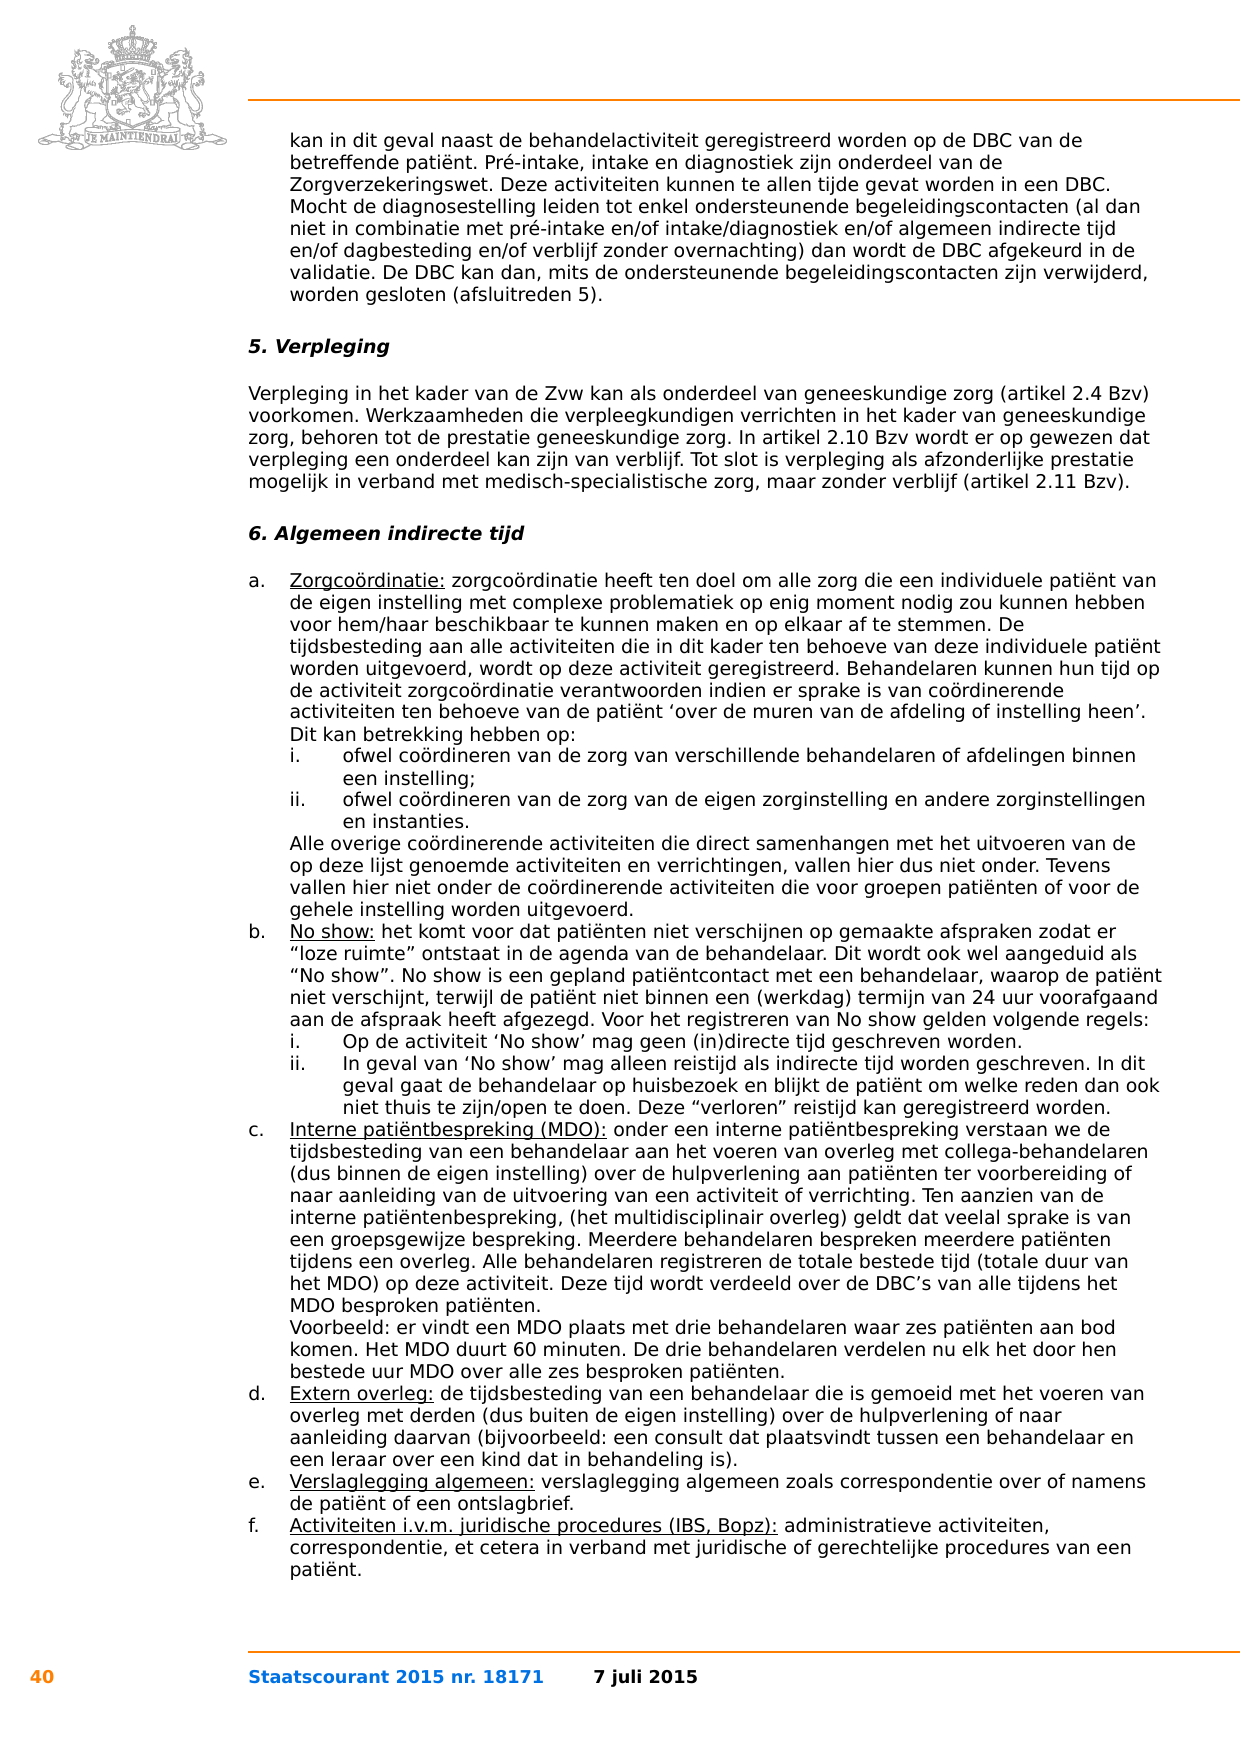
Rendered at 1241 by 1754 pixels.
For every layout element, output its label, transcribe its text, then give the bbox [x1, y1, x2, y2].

text i. Op de activiteit ‘No show’ mag geen (in)directe tijd geschreven worden. [289, 1031, 1163, 1053]
text i. ofwel coördineren van de zorg van verschillende behandelaren of afdelingen binnen een instelling; [289, 745, 1163, 789]
text ii. In geval van ‘No show’ mag alleen reistijd als indirecte tijd worden geschreven. In dit geval gaat de behandelaar op huisbezoek en blijkt de patiënt om welke reden dan ook niet thuis te zijn/open te doen. Deze “verloren” reistijd kan geregistreerd worden. [289, 1053, 1163, 1119]
text c. Interne patiëntbespreking (MDO): onder een interne patiëntbespreking verstaan we de tijdsbesteding van een behandelaar aan het voeren van overleg met collega-behandelaren (dus binnen de eigen instelling) over de hulpverlening aan patiënten ter voorbereiding of naar aanleiding van de uitvoering van een activiteit of verrichting. Ten aanzien van de interne patiëntenbespreking, (het multidisciplinair overleg) geldt dat veelal sprake is van een groepsgewijze bespreking. Meerdere behandelaren bespreken meerdere patiënten tijdens een overleg. Alle behandelaren registreren de totale bestede tijd (totale duur van het MDO) op deze activiteit. Deze tijd wordt verdeeld over de DBC’s van alle tijdens het MDO besproken patiënten. [248, 1119, 1163, 1317]
text ii. ofwel coördineren van de zorg van de eigen zorginstelling en andere zorginstellingen en instanties. [289, 789, 1163, 833]
text d. Extern overleg: de tijdsbesteding van een behandelaar die is gemoeid met het voeren van overleg met derden (dus buiten de eigen instelling) over de hulpverlening of naar aanleiding daarvan (bijvoorbeeld: een consult dat plaatsvindt tussen een behandelaar en een leraar over een kind dat in behandeling is). [248, 1383, 1163, 1471]
picture [38, 25, 227, 150]
text b. No show: het komt voor dat patiënten niet verschijnen op gemaakte afspraken zodat er “loze ruimte” ontstaat in de agenda van de behandelaar. Dit wordt ook wel aangeduid als “No show”. No show is een gepland patiëntcontact met een behandelaar, waarop de patiënt niet verschijnt, terwijl de patiënt niet binnen een (werkdag) termijn van 24 uur voorafgaand aan de afspraak heeft afgezegd. Voor het registreren van No show gelden volgende regels: [248, 921, 1163, 1031]
text Alle overige coördinerende activiteiten die direct samenhangen met het uitvoeren van de op deze lijst genoemde activiteiten en verrichtingen, vallen hier dus niet onder. Tevens vallen hier niet onder de coördinerende activiteiten die voor groepen patiënten of voor de gehele instelling worden uitgevoerd. [289, 833, 1163, 921]
subtitle 6. Algemeen indirecte tijd [248, 523, 1163, 544]
text f. Activiteiten i.v.m. juridische procedures (IBS, Bopz): administratieve activiteiten, correspondentie, et cetera in verband met juridische of gerechtelijke procedures van een patiënt. [248, 1515, 1163, 1581]
text a. Zorgcoördinatie: zorgcoördinatie heeft ten doel om alle zorg die een individuele patiënt van de eigen instelling met complexe problematiek op enig moment nodig zou kunnen hebben voor hem/haar beschikbaar te kunnen maken en op elkaar af te stemmen. De tijdsbesteding aan alle activiteiten die in dit kader ten behoeve van deze individuele patiënt worden uitgevoerd, wordt op deze activiteit geregistreerd. Behandelaren kunnen hun tijd op de activiteit zorgcoördinatie verantwoorden indien er sprake is van coördinerende activiteiten ten behoeve van de patiënt ‘over de muren van de afdeling of instelling heen’. Dit kan betrekking hebben op: [248, 569, 1163, 745]
text Voorbeeld: er vindt een MDO plaats met drie behandelaren waar zes patiënten aan bod komen. Het MDO duurt 60 minuten. De drie behandelaren verdelen nu elk het door hen bestede uur MDO over alle zes besproken patiënten. [289, 1317, 1163, 1383]
subtitle 5. Verpleging [248, 336, 1163, 358]
text e. Verslaglegging algemeen: verslaglegging algemeen zoals correspondentie over of namens de patiënt of een ontslagbrief. [248, 1471, 1163, 1515]
text kan in dit geval naast de behandelactiviteit geregistreerd worden op de DBC van de betreffende patiënt. Pré-intake, intake en diagnostiek zijn onderdeel van de Zorgverzekeringswet. Deze activiteiten kunnen te allen tijde gevat worden in een DBC. Mocht de diagnosestelling leiden tot enkel ondersteunende begeleidingscontacten (al dan niet in combinatie met pré-intake en/of intake/diagnostiek en/of algemeen indirecte tijd en/of dagbesteding en/of verblijf zonder overnachting) dan wordt de DBC afgekeurd in de validatie. De DBC kan dan, mits de ondersteunende begeleidingscontacten zijn verwijderd, worden gesloten (afsluitreden 5). [248, 130, 1163, 306]
text Verpleging in het kader van de Zvw kan als onderdeel van geneeskundige zorg (artikel 2.4 Bzv) voorkomen. Werkzaamheden die verpleegkundigen verrichten in het kader van geneeskundige zorg, behoren tot de prestatie geneeskundige zorg. In artikel 2.10 Bzv wordt er op gewezen dat verpleging een onderdeel kan zijn van verblijf. Tot slot is verpleging als afzonderlijke prestatie mogelijk in verband met medisch-specialistische zorg, maar zonder verblijf (artikel 2.11 Bzv). [248, 383, 1163, 493]
